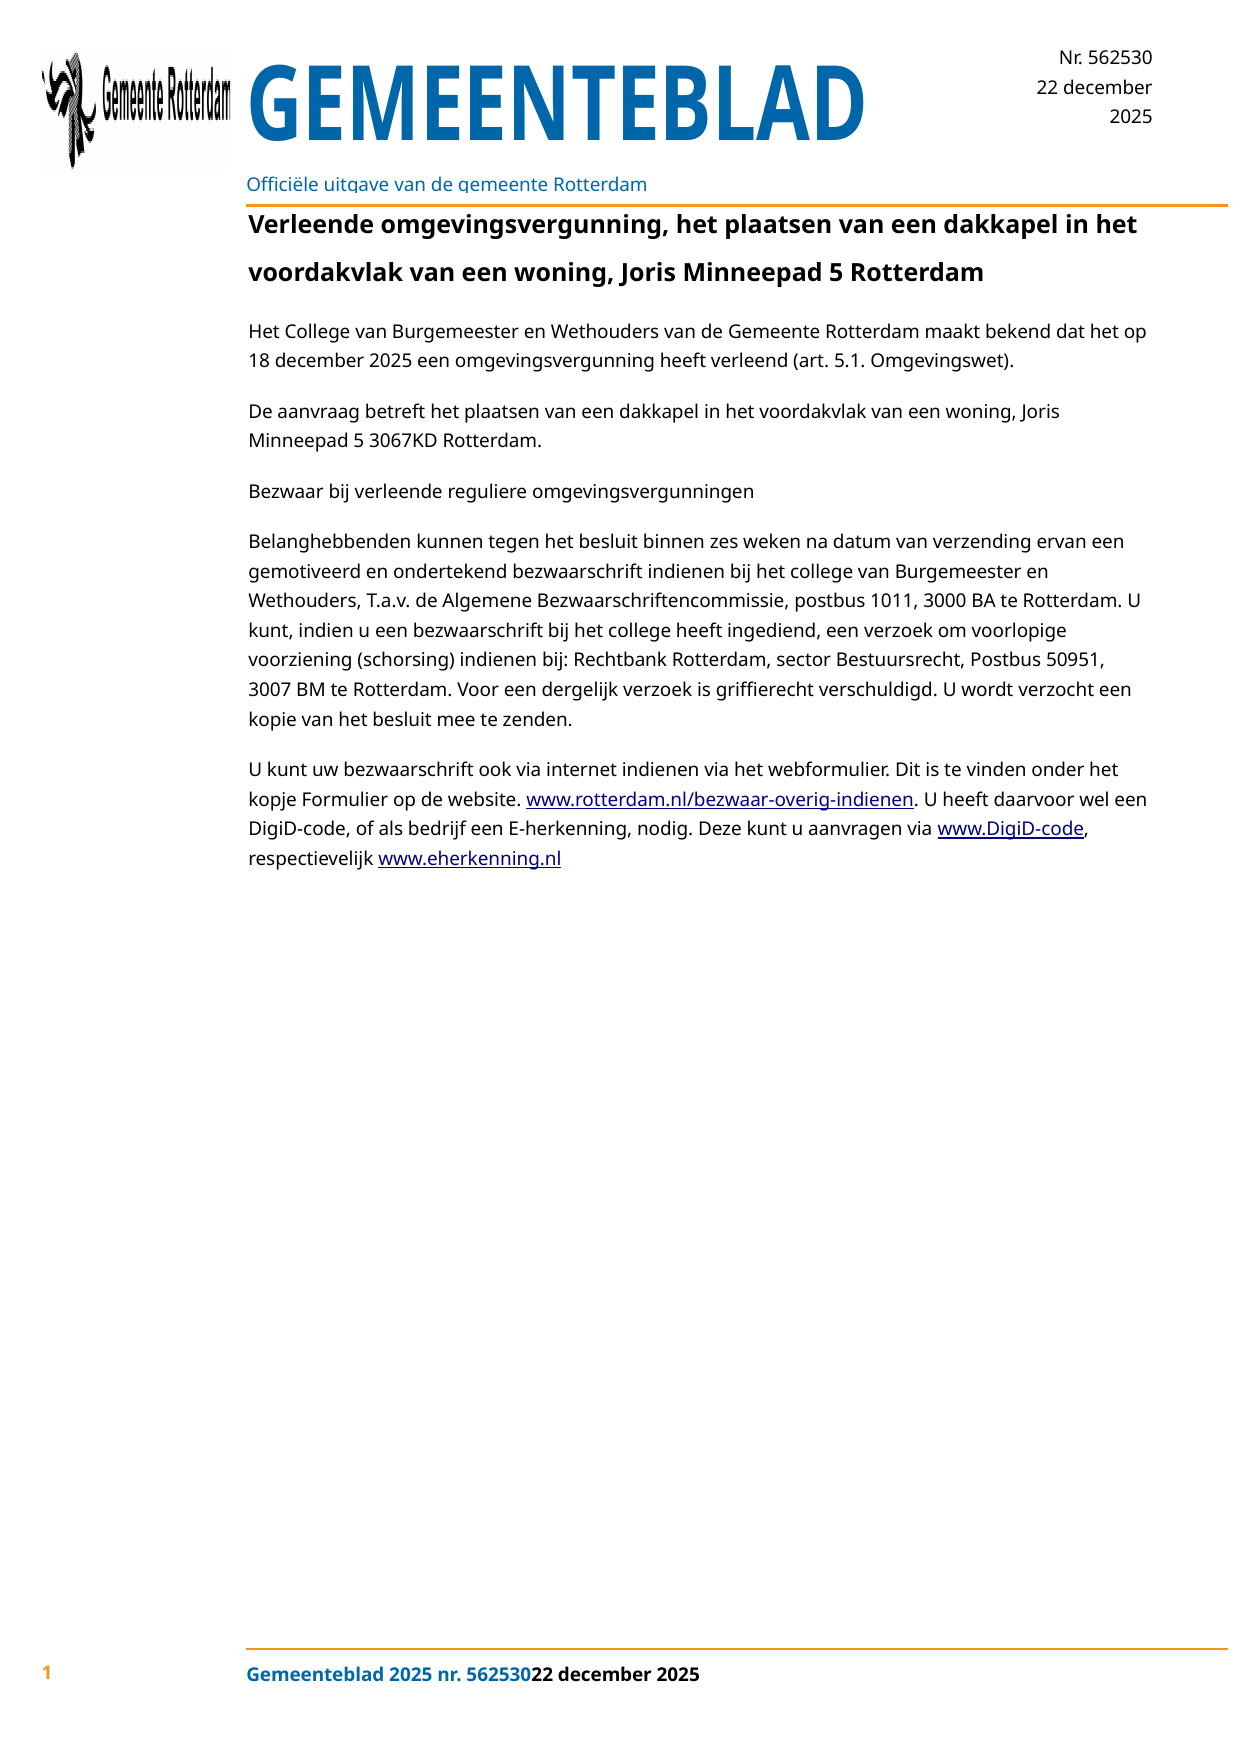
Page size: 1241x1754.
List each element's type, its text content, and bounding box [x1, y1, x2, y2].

picture [41, 47, 231, 172]
text U kunt uw bezwaarschrift ook via internet indienen via het webformulier. Dit is te vinden onder het kopje Formulier op de website. www.rotterdam.nl/bezwaar-overig-indienen. U heeft daarvoor wel een DigiD-code, of als bedrijf een E-herkenning, nodig. Deze kunt u aanvragen via www.DigiD-code, respectievelijk www.eherkenning.nl [248, 756, 1152, 871]
text Verleende omgevingsvergunning, het plaatsen van een dakkapel in het voordakvlak van een woning, Joris Minneepad 5 Rotterdam [248, 207, 1152, 288]
text Het College van Burgemeester en Wethouders van de Gemeente Rotterdam maakt bekend dat het op 18 december 2025 een omgevingsvergunning heeft verleend (art. 5.1. Omgevingswet). [248, 318, 1152, 373]
text Belanghebbenden kunnen tegen het besluit binnen zes weken na datum van verzending ervan een gemotiveerd en ondertekend bezwaarschrift indienen bij het college van Burgemeester en Wethouders, T.a.v. de Algemene Bezwaarschriftencommissie, postbus 1011, 3000 BA te Rotterdam. U kunt, indien u een bezwaarschrift bij het college heeft ingediend, een verzoek om voorlopige voorziening (schorsing) indienen bij: Rechtbank Rotterdam, sector Bestuursrecht, Postbus 50951, 3007 BM te Rotterdam. Voor een dergelijk verzoek is griffierecht verschuldigd. U wordt verzocht een kopie van het besluit mee te zenden. [248, 528, 1152, 732]
text De aanvraag betreft het plaatsen van een dakkapel in het voordakvlak van een woning, Joris Minneepad 5 3067KD Rotterdam. [248, 398, 1152, 453]
text Bezwaar bij verleende reguliere omgevingsvergunningen [248, 478, 1152, 504]
